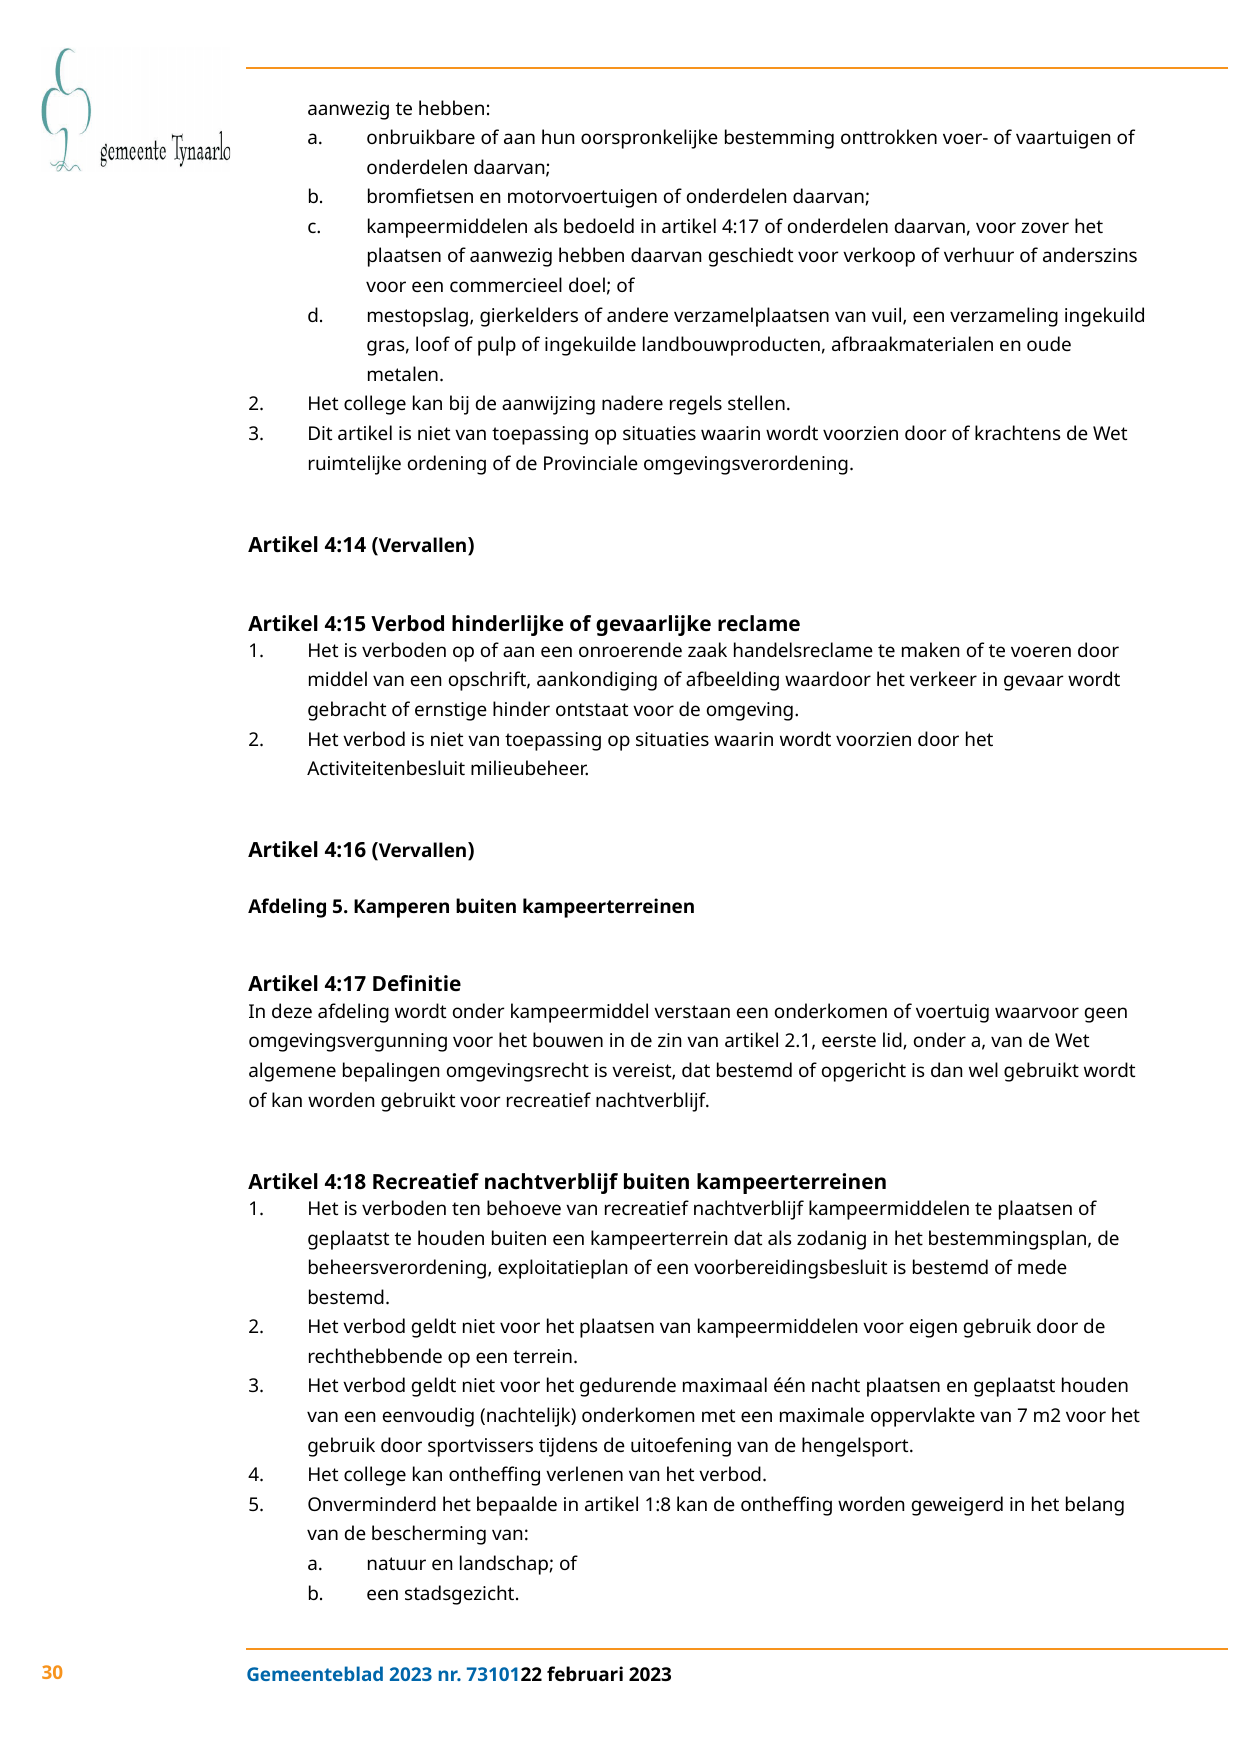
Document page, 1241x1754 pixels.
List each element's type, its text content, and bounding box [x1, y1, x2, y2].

picture [41, 47, 231, 172]
list Het is verboden op of aan een onroerende zaak handelsreclame te maken of te voeren door middel van een opschrift, aankondiging of afbeelding waardoor het verkeer in gevaar wordt gebracht of ernstige hinder ontstaat voor de omgeving. [248, 637, 1152, 722]
list Dit artikel is niet van toepassing op situaties waarin wordt voorzien door of krachtens de Wet ruimtelijke ordening of de Provinciale omgevingsverordening. [248, 420, 1152, 476]
list bromfietsen en motorvoertuigen of onderdelen daarvan; [307, 183, 1152, 209]
list natuur en landschap; of [307, 1550, 1152, 1576]
list Het verbod geldt niet voor het gedurende maximaal één nacht plaatsen en geplaatst houden van een eenvoudig (nachtelijk) onderkomen met een maximale oppervlakte van 7 m2 voor het gebruik door sportvissers tijdens de uitoefening van de hengelsport. [248, 1373, 1152, 1458]
list Het is verboden ten behoeve van recreatief nachtverblijf kampeermiddelen te plaatsen of geplaatst te houden buiten een kampeerterrein dat als zodanig in het bestemmingsplan, de beheersverordening, exploitatieplan of een voorbereidingsbesluit is bestemd of mede bestemd. [248, 1195, 1152, 1310]
text Artikel 4:17 Definitie [248, 969, 1152, 998]
list Onverminderd het bepaalde in artikel 1:8 kan de ontheffing worden geweigerd in het belang van de bescherming van: [248, 1491, 1152, 1546]
list aanwezig te hebben: [248, 95, 1152, 121]
list Het verbod is niet van toepassing op situaties waarin wordt voorzien door het Activiteitenbesluit milieubeheer. [248, 726, 1152, 781]
text In deze afdeling wordt onder kampeermiddel verstaan een onderkomen of voertuig waarvoor geen omgevingsvergunning voor het bouwen in de zin van artikel 2.1, eerste lid, onder a, van de Wet algemene bepalingen omgevingsrecht is vereist, dat bestemd of opgericht is dan wel gebruikt wordt of kan worden gebruikt voor recreatief nachtverblijf. [248, 998, 1152, 1112]
text Artikel 4:15 Verbod hinderlijke of gevaarlijke reclame [248, 609, 1152, 637]
text Artikel 4:14 (Vervallen) [248, 530, 1152, 558]
list Het college kan bij de aanwijzing nadere regels stellen. [248, 391, 1152, 416]
text Afdeling 5. Kamperen buiten kampeerterreinen [248, 893, 1152, 919]
text Artikel 4:18 Recreatief nachtverblijf buiten kampeerterreinen [248, 1167, 1152, 1195]
list mestopslag, gierkelders of andere verzamelplaatsen van vuil, een verzameling ingekuild gras, loof of pulp of ingekuilde landbouwproducten, afbraakmaterialen en oude metalen. [307, 302, 1152, 387]
list een stadsgezicht. [307, 1580, 1152, 1606]
list Het verbod geldt niet voor het plaatsen van kampeermiddelen voor eigen gebruik door de rechthebbende op een terrein. [248, 1313, 1152, 1369]
list Het college kan ontheffing verlenen van het verbod. [248, 1461, 1152, 1487]
text Artikel 4:16 (Vervallen) [248, 835, 1152, 864]
list kampeermiddelen als bedoeld in artikel 4:17 of onderdelen daarvan, voor zover het plaatsen of aanwezig hebben daarvan geschiedt voor verkoop of verhuur of anderszins voor een commercieel doel; of [307, 213, 1152, 298]
list onbruikbare of aan hun oorspronkelijke bestemming onttrokken voer- of vaartuigen of onderdelen daarvan; [307, 124, 1152, 180]
